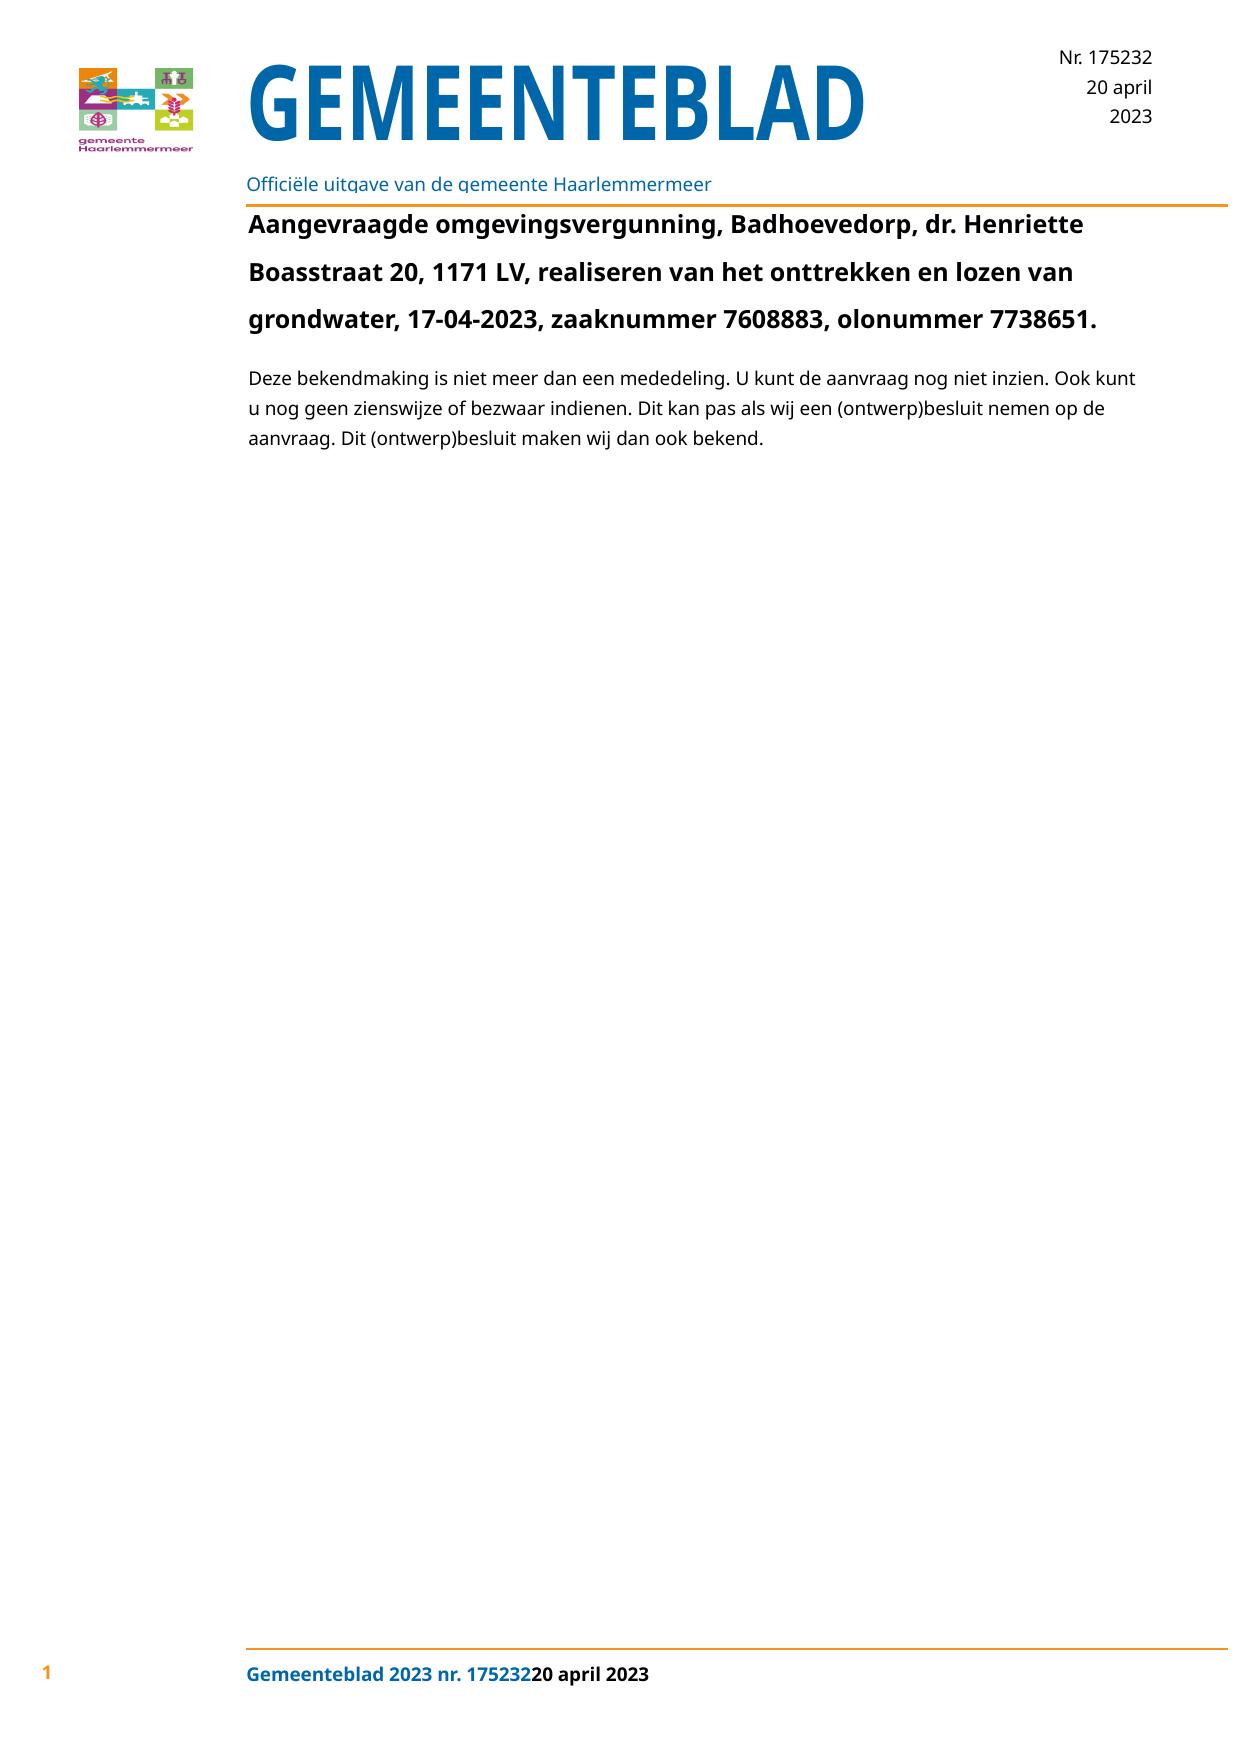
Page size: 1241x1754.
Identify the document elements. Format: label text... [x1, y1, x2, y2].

picture [41, 47, 231, 172]
text Deze bekendmaking is niet meer dan een mededeling. U kunt de aanvraag nog niet inzien. Ook kunt u nog geen zienswijze of bezwaar indienen. Dit kan pas als wij een (ontwerp)besluit nemen op de aanvraag. Dit (ontwerp)besluit maken wij dan ook bekend. [248, 366, 1152, 450]
text Aangevraagde omgevingsvergunning, Badhoevedorp, dr. Henriette Boasstraat 20, 1171 LV, realiseren van het onttrekken en lozen van grondwater, 17-04-2023, zaaknummer 7608883, olonummer 7738651. [248, 207, 1152, 336]
